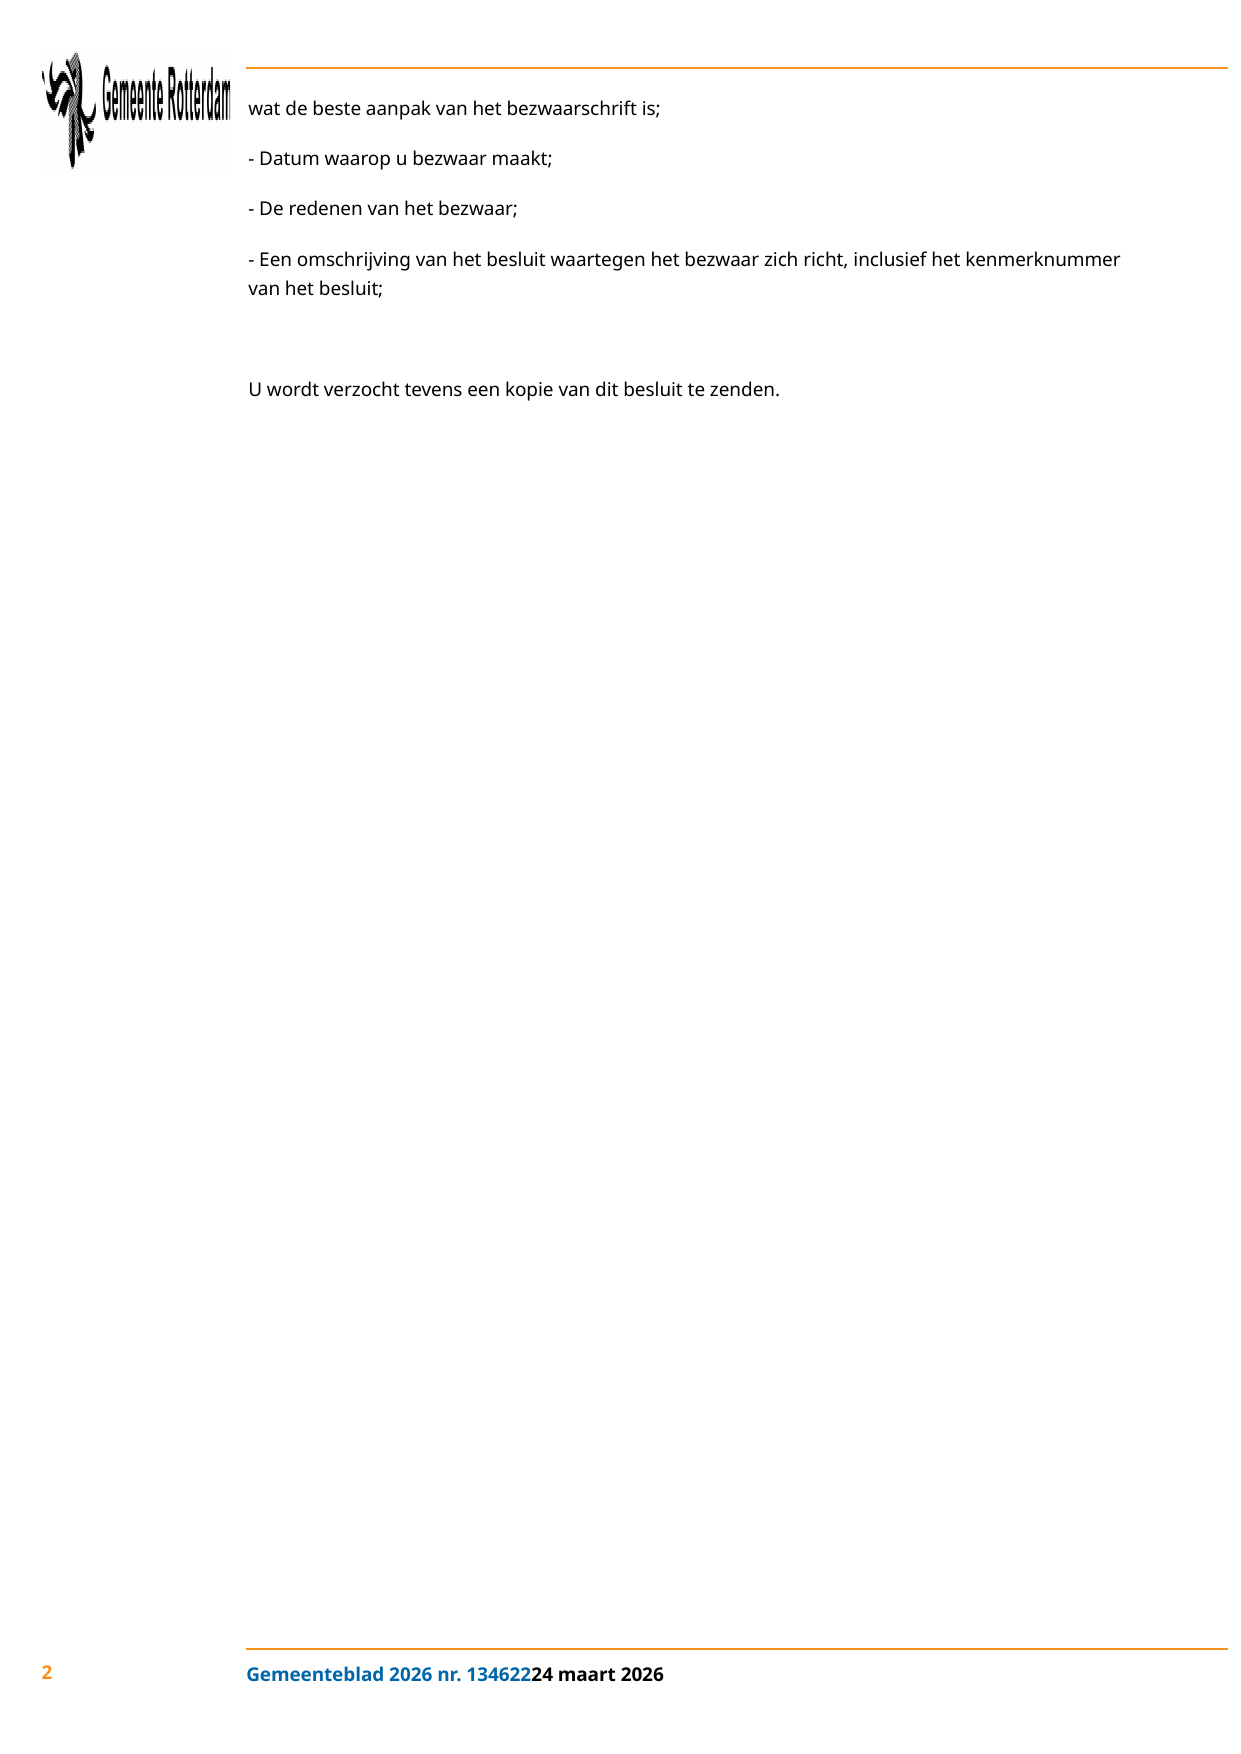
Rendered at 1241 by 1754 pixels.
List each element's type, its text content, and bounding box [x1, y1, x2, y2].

text wat de beste aanpak van het bezwaarschrift is; [248, 95, 1152, 121]
text - Een omschrijving van het besluit waartegen het bezwaar zich richt, inclusief het kenmerknummer van het besluit; [248, 246, 1152, 301]
text - De redenen van het bezwaar; [248, 196, 1152, 221]
text - Datum waarop u bezwaar maakt; [248, 145, 1152, 171]
picture [41, 47, 231, 172]
text U wordt verzocht tevens een kopie van dit besluit te zenden. [248, 376, 1152, 402]
